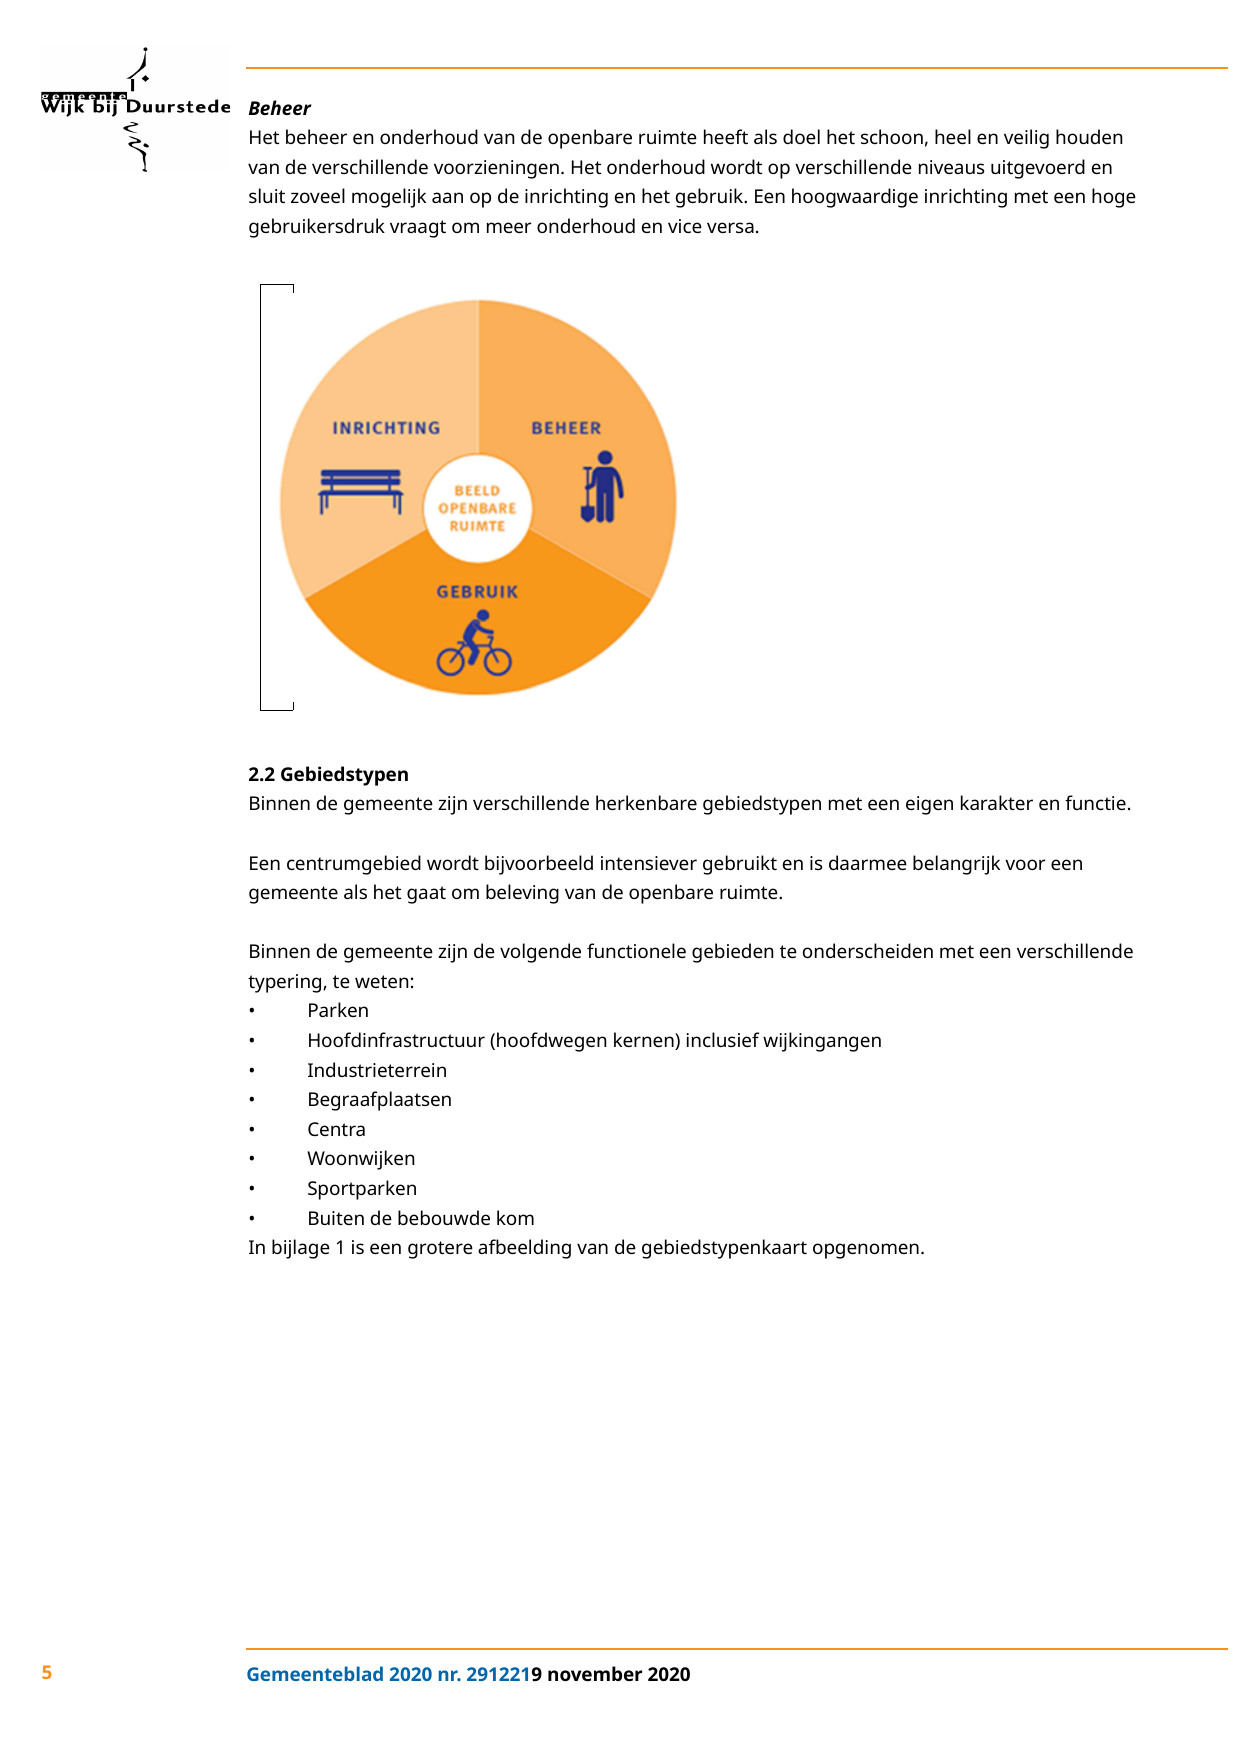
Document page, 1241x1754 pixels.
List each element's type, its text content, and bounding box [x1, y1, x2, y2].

text 2.2 Gebiedstypen [248, 761, 1152, 787]
text Binnen de gemeente zijn de volgende functionele gebieden te onderscheiden met een verschillende typering, te weten: [248, 938, 1152, 994]
picture [268, 293, 683, 702]
text Het beheer en onderhoud van de openbare ruimte heeft als doel het schoon, heel en veilig houden van de verschillende voorzieningen. Het onderhoud wordt op verschillende niveaus uitgevoerd en sluit zoveel mogelijk aan op de inrichting en het gebruik. Een hoogwaardige inrichting met een hoge gebruikersdruk vraagt om meer onderhoud en vice versa. [248, 124, 1152, 239]
text Binnen de gemeente zijn verschillende herkenbare gebiedstypen met een eigen karakter en functie. [248, 791, 1152, 816]
list Sportparken [248, 1175, 1152, 1201]
list Parken [248, 998, 1152, 1023]
list Centra [248, 1116, 1152, 1142]
text Beheer [248, 95, 1152, 121]
list Hoofdinfrastructuur (hoofdwegen kernen) inclusief wijkingangen [248, 1027, 1152, 1053]
list Woonwijken [248, 1146, 1152, 1171]
text In bijlage 1 is een grotere afbeelding van de gebiedstypenkaart opgenomen. [248, 1234, 1152, 1260]
list Begraafplaatsen [248, 1086, 1152, 1112]
list Industrieterrein [248, 1057, 1152, 1083]
text Een centrumgebied wordt bijvoorbeeld intensiever gebruikt en is daarmee belangrijk voor een gemeente als het gaat om beleving van de openbare ruimte. [248, 850, 1152, 905]
list Buiten de bebouwde kom [248, 1205, 1152, 1231]
picture [41, 47, 231, 172]
